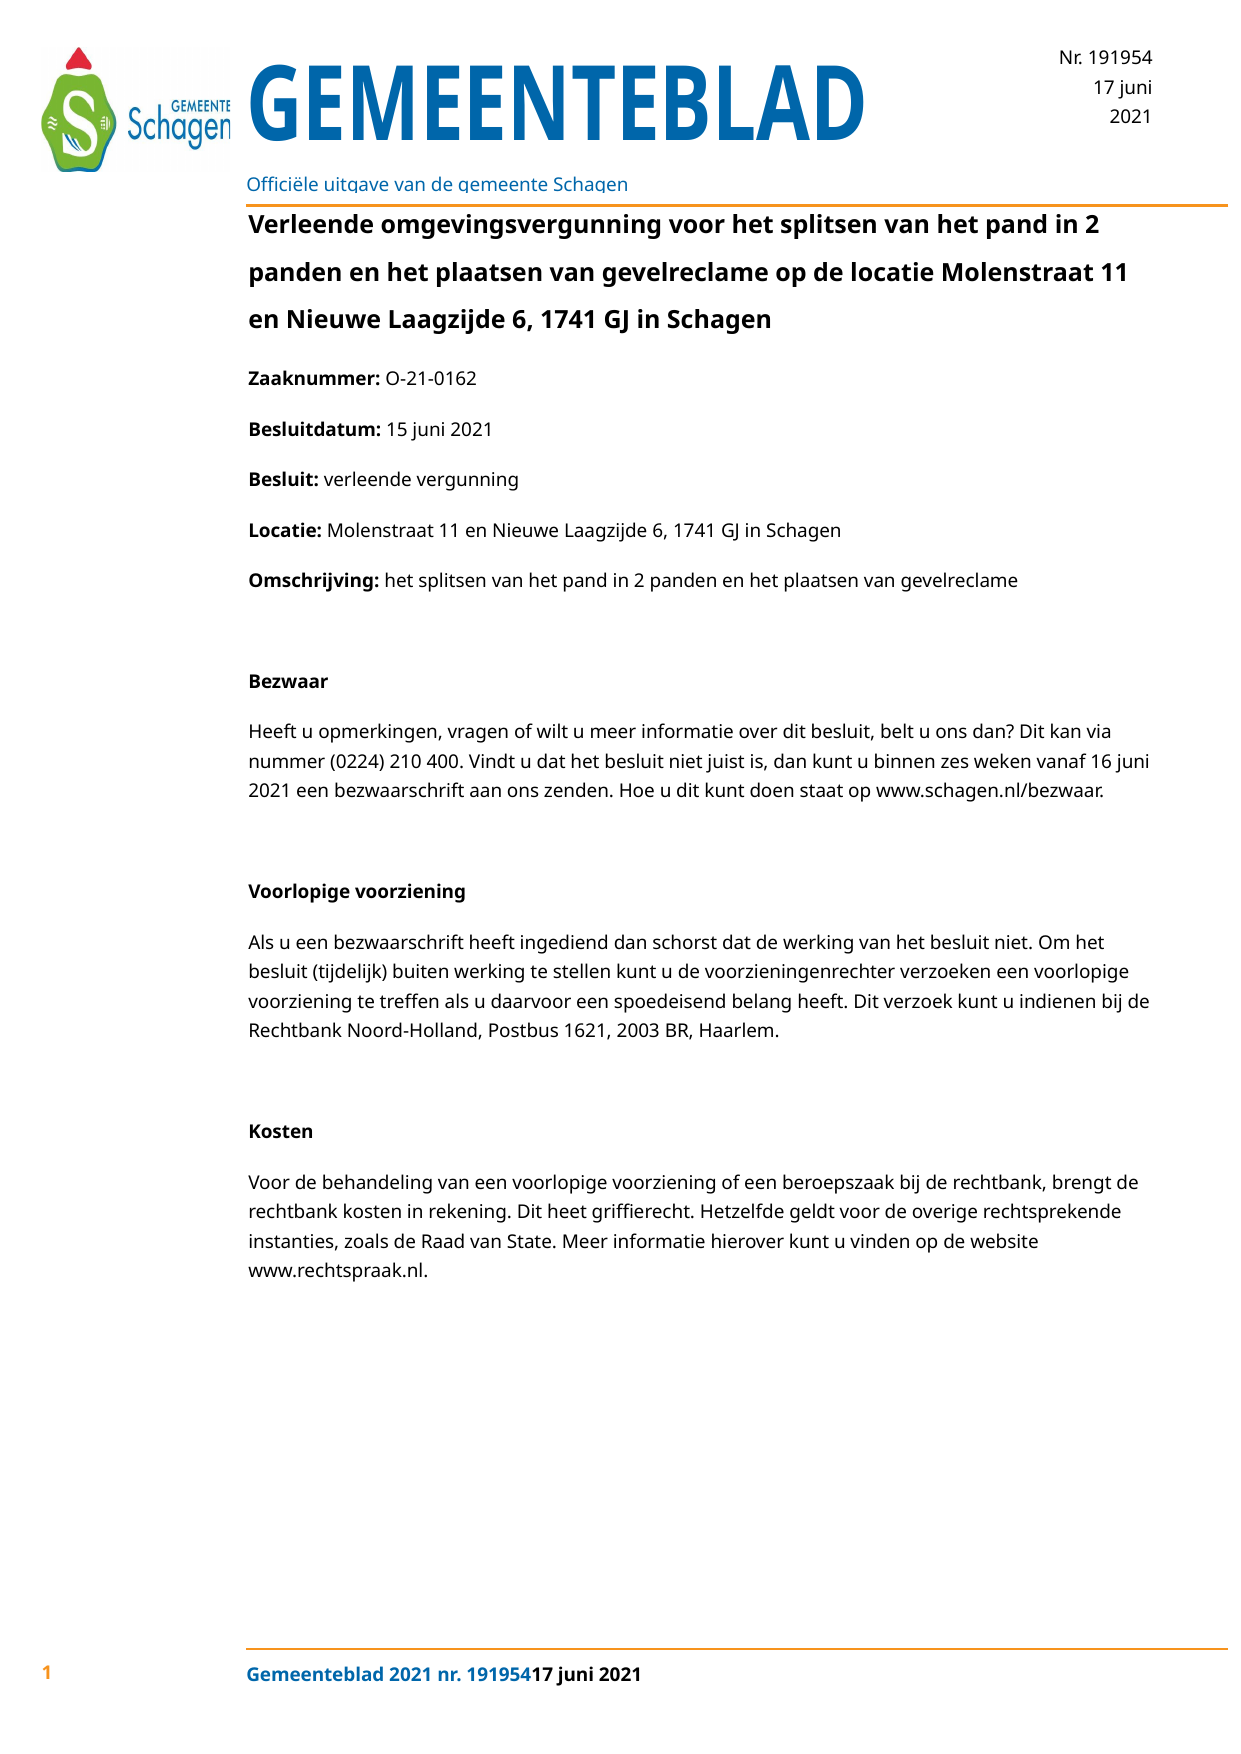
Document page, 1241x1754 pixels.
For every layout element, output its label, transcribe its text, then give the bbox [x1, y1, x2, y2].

picture [41, 47, 231, 172]
text Kosten [248, 1118, 1152, 1144]
text Voorlopige voorziening [248, 878, 1152, 904]
text Als u een bezwaarschrift heeft ingediend dan schorst dat de werking van het besluit niet. Om het besluit (tijdelijk) buiten werking te stellen kunt u de voorzieningenrechter verzoeken een voorlopige voorziening te treffen als u daarvoor een spoedeisend belang heeft. Dit verzoek kunt u indienen bij de Rechtbank Noord-Holland, Postbus 1621, 2003 BR, Haarlem. [248, 929, 1152, 1043]
text Besluitdatum: 15 juni 2021 [248, 416, 1152, 442]
text Heeft u opmerkingen, vragen of wilt u meer informatie over dit besluit, belt u ons dan? Dit kan via nummer (0224) 210 400. Vindt u dat het besluit niet juist is, dan kunt u binnen zes weken vanaf 16 juni 2021 een bezwaarschrift aan ons zenden. Hoe u dit kunt doen staat op www.schagen.nl/bezwaar. [248, 718, 1152, 803]
text Voor de behandeling van een voorlopige voorziening of een beroepszaak bij de rechtbank, brengt de rechtbank kosten in rekening. Dit heet griffierecht. Hetzelfde geldt voor de overige rechtsprekende instanties, zoals de Raad van State. Meer informatie hierover kunt u vinden op de website www.rechtspraak.nl. [248, 1169, 1152, 1283]
text Locatie: Molenstraat 11 en Nieuwe Laagzijde 6, 1741 GJ in Schagen [248, 517, 1152, 542]
text Bezwaar [248, 668, 1152, 694]
text Verleende omgevingsvergunning voor het splitsen van het pand in 2 panden en het plaatsen van gevelreclame op de locatie Molenstraat 11 en Nieuwe Laagzijde 6, 1741 GJ in Schagen [248, 207, 1152, 336]
text Omschrijving: het splitsen van het pand in 2 panden en het plaatsen van gevelreclame [248, 567, 1152, 593]
text Zaaknummer: O-21-0162 [248, 366, 1152, 391]
text Besluit: verleende vergunning [248, 466, 1152, 492]
